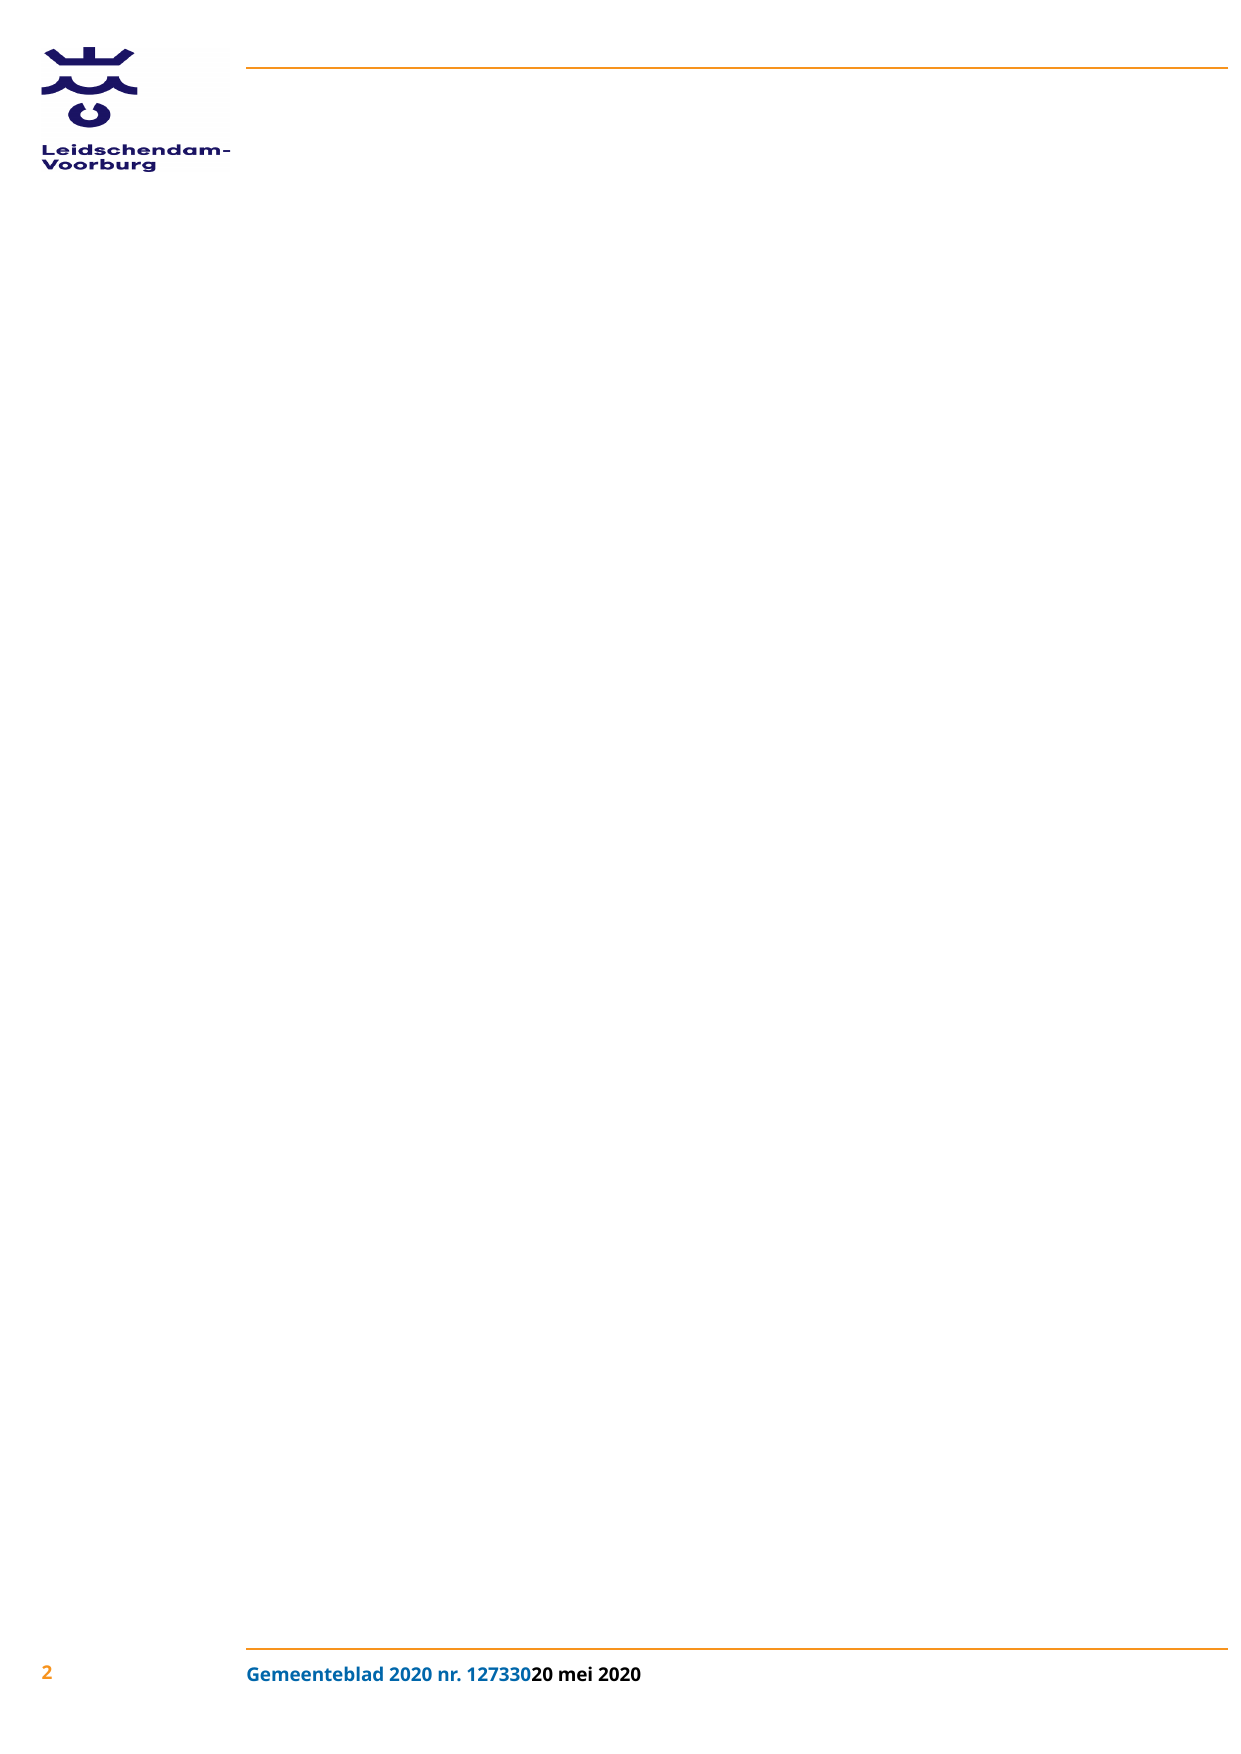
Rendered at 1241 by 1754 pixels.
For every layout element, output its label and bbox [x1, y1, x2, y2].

picture [41, 47, 231, 172]
